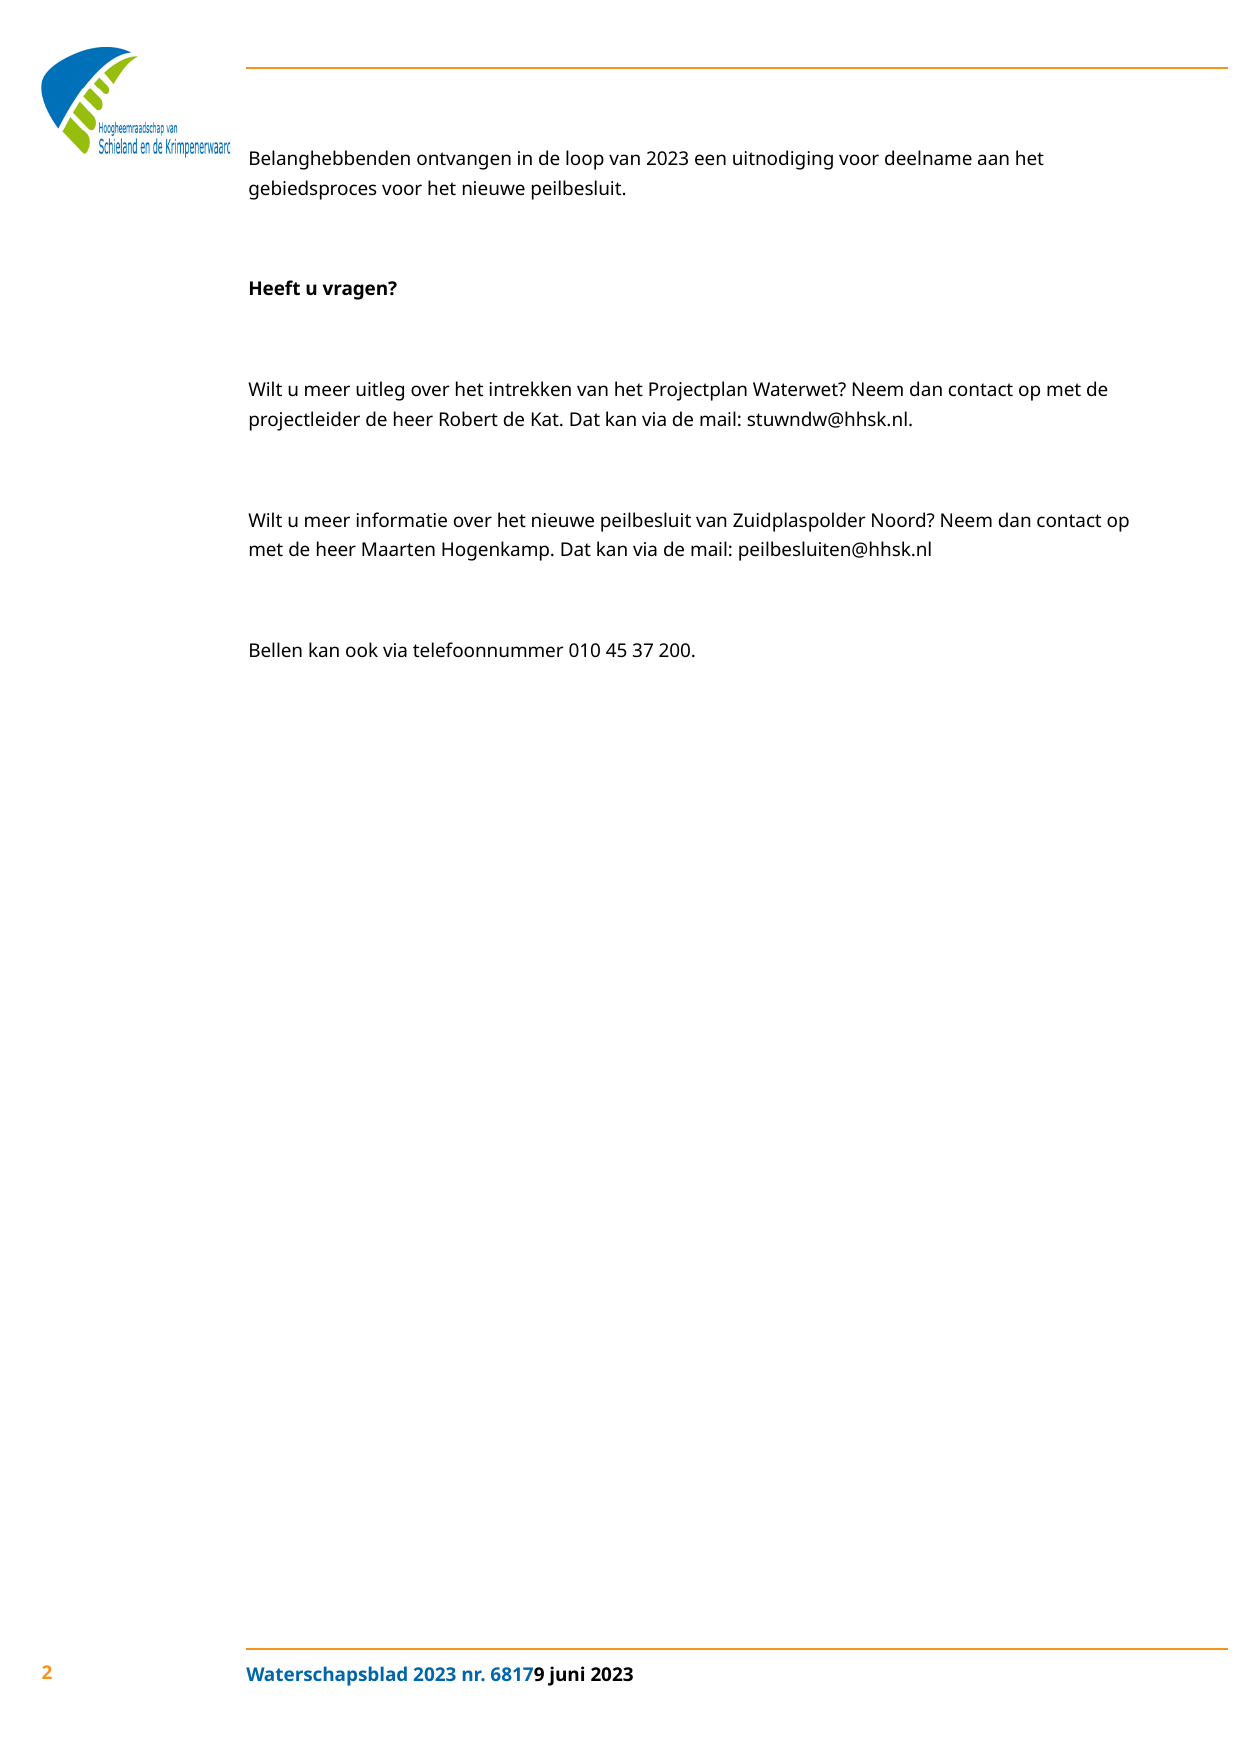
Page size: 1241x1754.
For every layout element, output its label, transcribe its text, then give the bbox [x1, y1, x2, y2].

text Heeft u vragen? [248, 276, 1152, 301]
text Bellen kan ook via telefoonnummer 010 45 37 200. [248, 637, 1152, 663]
text Belanghebbenden ontvangen in de loop van 2023 een uitnodiging voor deelname aan het gebiedsproces voor het nieuwe peilbesluit. [248, 145, 1152, 201]
text Wilt u meer informatie over het nieuwe peilbesluit van Zuidplaspolder Noord? Neem dan contact op met de heer Maarten Hogenkamp. Dat kan via de mail: peilbesluiten@hhsk.nl [248, 507, 1152, 562]
picture [41, 47, 231, 172]
text Wilt u meer uitleg over het intrekken van het Projectplan Waterwet? Neem dan contact op met de projectleider de heer Robert de Kat. Dat kan via de mail: stuwndw@hhsk.nl. [248, 376, 1152, 432]
